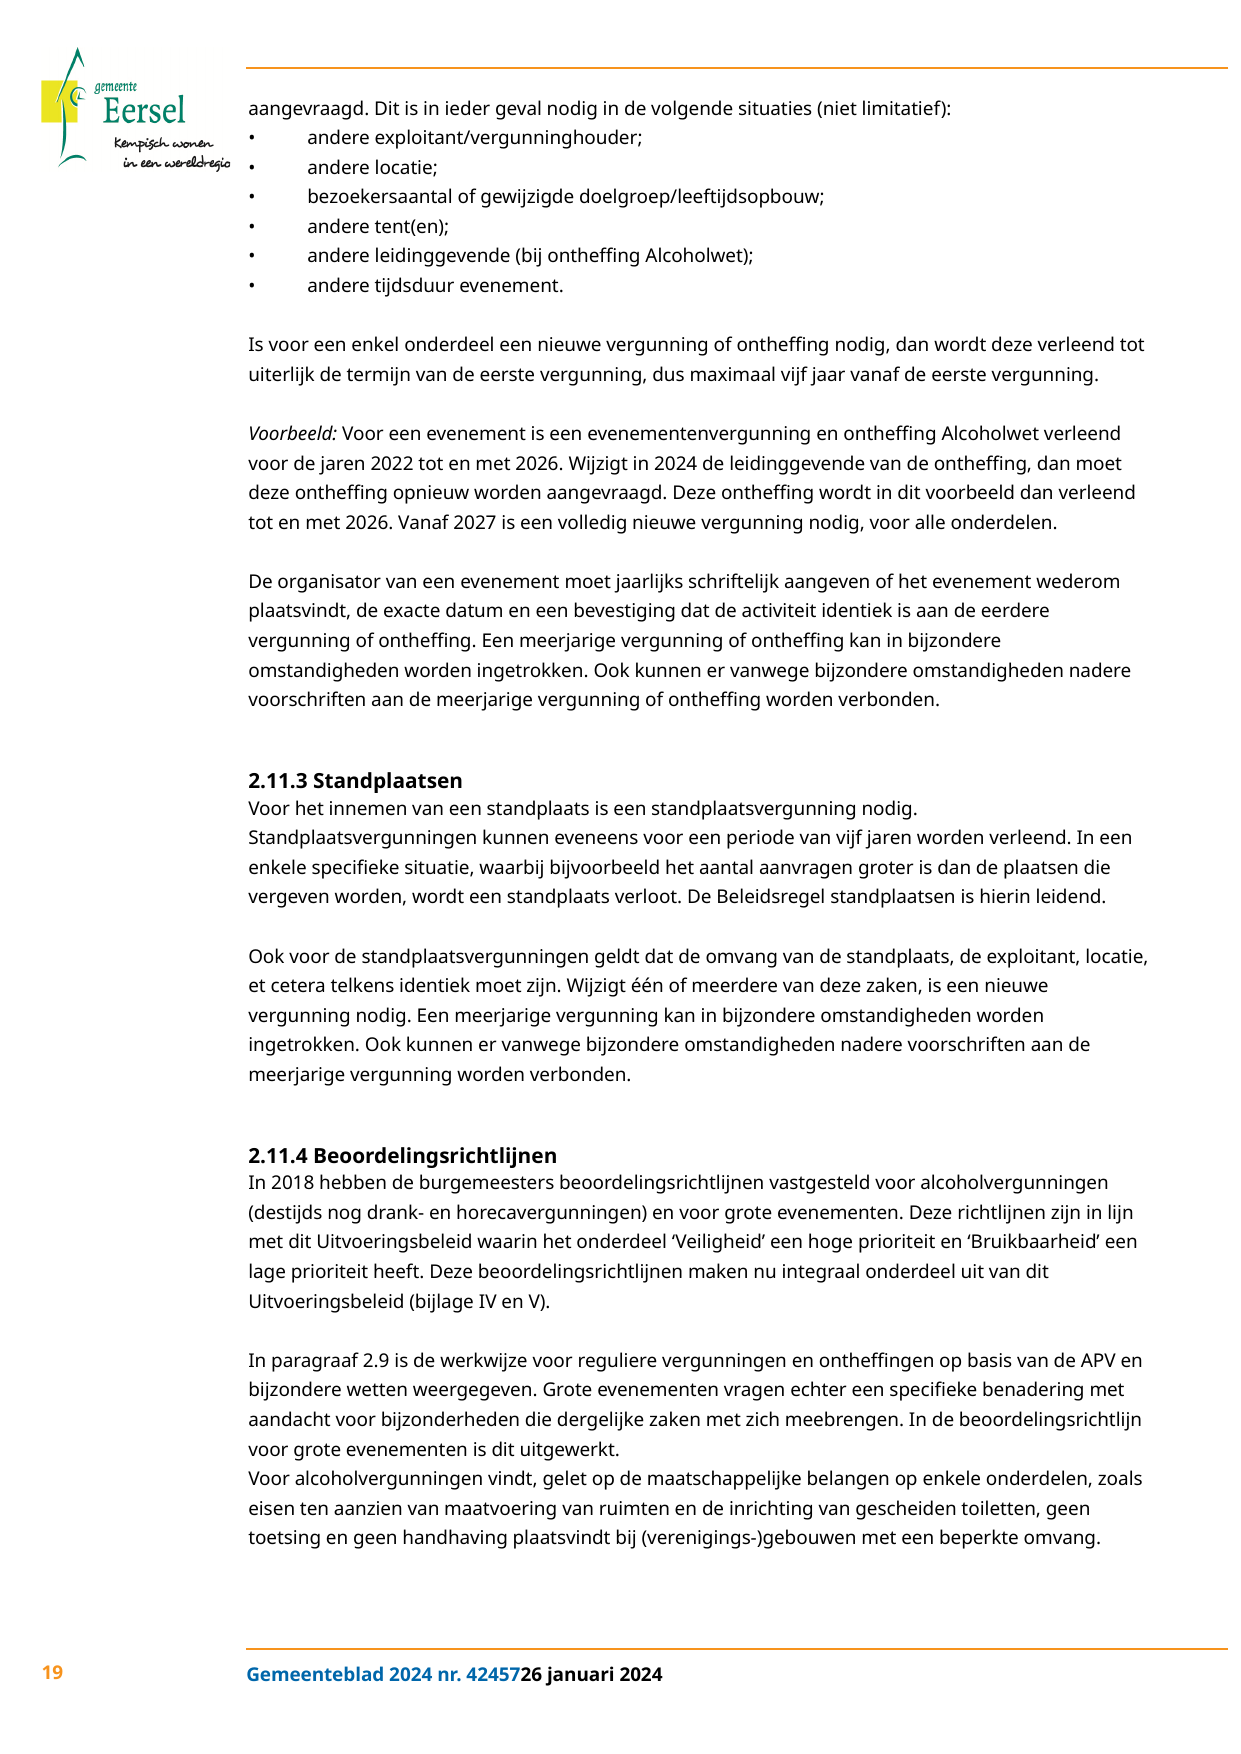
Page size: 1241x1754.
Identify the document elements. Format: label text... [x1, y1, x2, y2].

text Voor alcoholvergunningen vindt, gelet op de maatschappelijke belangen op enkele onderdelen, zoals eisen ten aanzien van maatvoering van ruimten en de inrichting van gescheiden toiletten, geen toetsing en geen handhaving plaatsvindt bij (verenigings-)gebouwen met een beperkte omvang. [248, 1465, 1152, 1550]
text Voor het innemen van een standplaats is een standplaatsvergunning nodig. Standplaatsvergunningen kunnen eveneens voor een periode van vijf jaren worden verleend. In een enkele specifieke situatie, waarbij bijvoorbeeld het aantal aanvragen groter is dan de plaatsen die vergeven worden, wordt een standplaats verloot. De Beleidsregel standplaatsen is hierin leidend. [248, 795, 1152, 909]
text In 2018 hebben de burgemeesters beoordelingsrichtlijnen vastgesteld voor alcoholvergunningen (destijds nog drank- en horecavergunningen) en voor grote evenementen. Deze richtlijnen zijn in lijn met dit Uitvoeringsbeleid waarin het onderdeel ‘Veiligheid’ een hoge prioriteit en ‘Bruikbaarheid’ een lage prioriteit heeft. Deze beoordelingsrichtlijnen maken nu integraal onderdeel uit van dit Uitvoeringsbeleid (bijlage IV en V). [248, 1169, 1152, 1314]
text De organisator van een evenement moet jaarlijks schriftelijk aangeven of het evenement wederom plaatsvindt, de exacte datum en een bevestiging dat de activiteit identiek is aan de eerdere vergunning of ontheffing. Een meerjarige vergunning of ontheffing kan in bijzondere omstandigheden worden ingetrokken. Ook kunnen er vanwege bijzondere omstandigheden nadere voorschriften aan de meerjarige vergunning of ontheffing worden verbonden. [248, 568, 1152, 712]
list andere tent(en); [248, 213, 1152, 239]
text In paragraaf 2.9 is de werkwijze voor reguliere vergunningen en ontheffingen op basis van de APV en bijzondere wetten weergegeven. Grote evenementen vragen echter een specifieke benadering met aandacht voor bijzonderheden die dergelijke zaken met zich meebrengen. In de beoordelingsrichtlijn voor grote evenementen is dit uitgewerkt. [248, 1347, 1152, 1462]
text Ook voor de standplaatsvergunningen geldt dat de omvang van de standplaats, de exploitant, locatie, et cetera telkens identiek moet zijn. Wijzigt één of meerdere van deze zaken, is een nieuwe vergunning nodig. Een meerjarige vergunning kan in bijzondere omstandigheden worden ingetrokken. Ook kunnen er vanwege bijzondere omstandigheden nadere voorschriften aan de meerjarige vergunning worden verbonden. [248, 943, 1152, 1087]
text 2.11.3 Standplaatsen [248, 766, 1152, 795]
text 2.11.4 Beoordelingsrichtlijnen [248, 1141, 1152, 1169]
picture [41, 47, 231, 172]
text Voorbeeld: Voor een evenement is een evenementenvergunning en ontheffing Alcoholwet verleend voor de jaren 2022 tot en met 2026. Wijzigt in 2024 de leidinggevende van de ontheffing, dan moet deze ontheffing opnieuw worden aangevraagd. Deze ontheffing wordt in dit voorbeeld dan verleend tot en met 2026. Vanaf 2027 is een volledig nieuwe vergunning nodig, voor alle onderdelen. [248, 420, 1152, 535]
list andere locatie; [248, 154, 1152, 180]
text Is voor een enkel onderdeel een nieuwe vergunning of ontheffing nodig, dan wordt deze verleend tot uiterlijk de termijn van de eerste vergunning, dus maximaal vijf jaar vanaf de eerste vergunning. [248, 331, 1152, 387]
list bezoekersaantal of gewijzigde doelgroep/leeftijdsopbouw; [248, 183, 1152, 209]
text aangevraagd. Dit is in ieder geval nodig in de volgende situaties (niet limitatief): [248, 95, 1152, 121]
list andere exploitant/vergunninghouder; [248, 124, 1152, 150]
list andere leidinggevende (bij ontheffing Alcoholwet); [248, 243, 1152, 268]
list andere tijdsduur evenement. [248, 272, 1152, 298]
